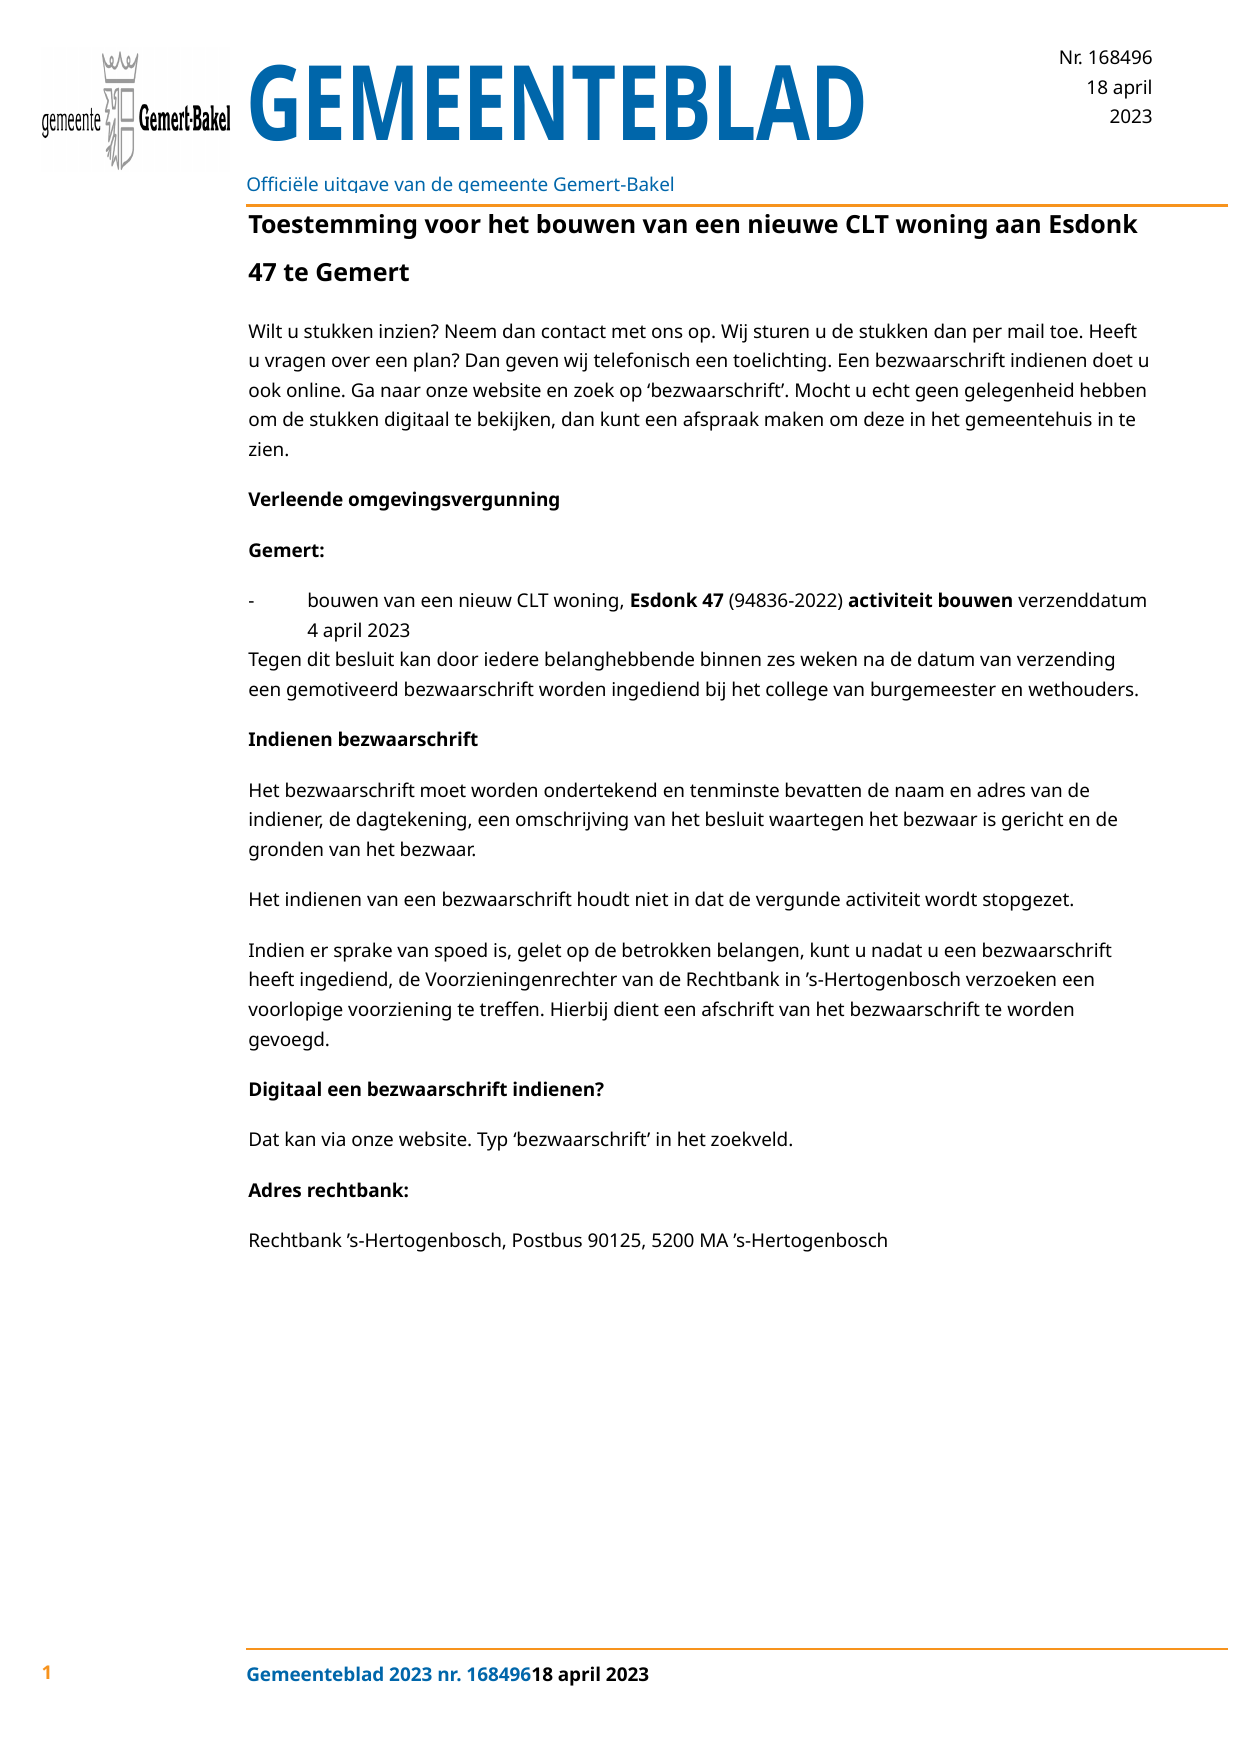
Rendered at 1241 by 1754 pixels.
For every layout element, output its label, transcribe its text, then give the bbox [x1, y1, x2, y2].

picture [41, 47, 231, 172]
text Indien er sprake van spoed is, gelet op de betrokken belangen, kunt u nadat u een bezwaarschrift heeft ingediend, de Voorzieningenrechter van de Rechtbank in ’s-Hertogenbosch verzoeken een voorlopige voorziening te treffen. Hierbij dient een afschrift van het bezwaarschrift te worden gevoegd. [248, 937, 1152, 1052]
text Dat kan via onze website. Typ ‘bezwaarschrift’ in het zoekveld. [248, 1127, 1152, 1152]
text Adres rechtbank: [248, 1177, 1152, 1203]
list bouwen van een nieuw CLT woning, Esdonk 47 (94836-2022) activiteit bouwen verzenddatum 4 april 2023 [248, 587, 1152, 643]
text Digitaal een bezwaarschrift indienen? [248, 1076, 1152, 1102]
text Toestemming voor het bouwen van een nieuwe CLT woning aan Esdonk 47 te Gemert [248, 207, 1152, 288]
text Verleende omgevingsvergunning [248, 487, 1152, 512]
text Het indienen van een bezwaarschrift houdt niet in dat de vergunde activiteit wordt stopgezet. [248, 887, 1152, 912]
text Tegen dit besluit kan door iedere belanghebbende binnen zes weken na de datum van verzending een gemotiveerd bezwaarschrift worden ingediend bij het college van burgemeester en wethouders. [248, 647, 1152, 702]
text Indienen bezwaarschrift [248, 727, 1152, 752]
text Gemert: [248, 537, 1152, 563]
text Het bezwaarschrift moet worden ondertekend en tenminste bevatten de naam en adres van de indiener, de dagtekening, een omschrijving van het besluit waartegen het bezwaar is gericht en de gronden van het bezwaar. [248, 777, 1152, 862]
text Rechtbank ’s-Hertogenbosch, Postbus 90125, 5200 MA ’s-Hertogenbosch [248, 1227, 1152, 1253]
text Wilt u stukken inzien? Neem dan contact met ons op. Wij sturen u de stukken dan per mail toe. Heeft u vragen over een plan? Dan geven wij telefonisch een toelichting. Een bezwaarschrift indienen doet u ook online. Ga naar onze website en zoek op ‘bezwaarschrift’. Mocht u echt geen gelegenheid hebben om de stukken digitaal te bekijken, dan kunt een afspraak maken om deze in het gemeentehuis in te zien. [248, 318, 1152, 462]
